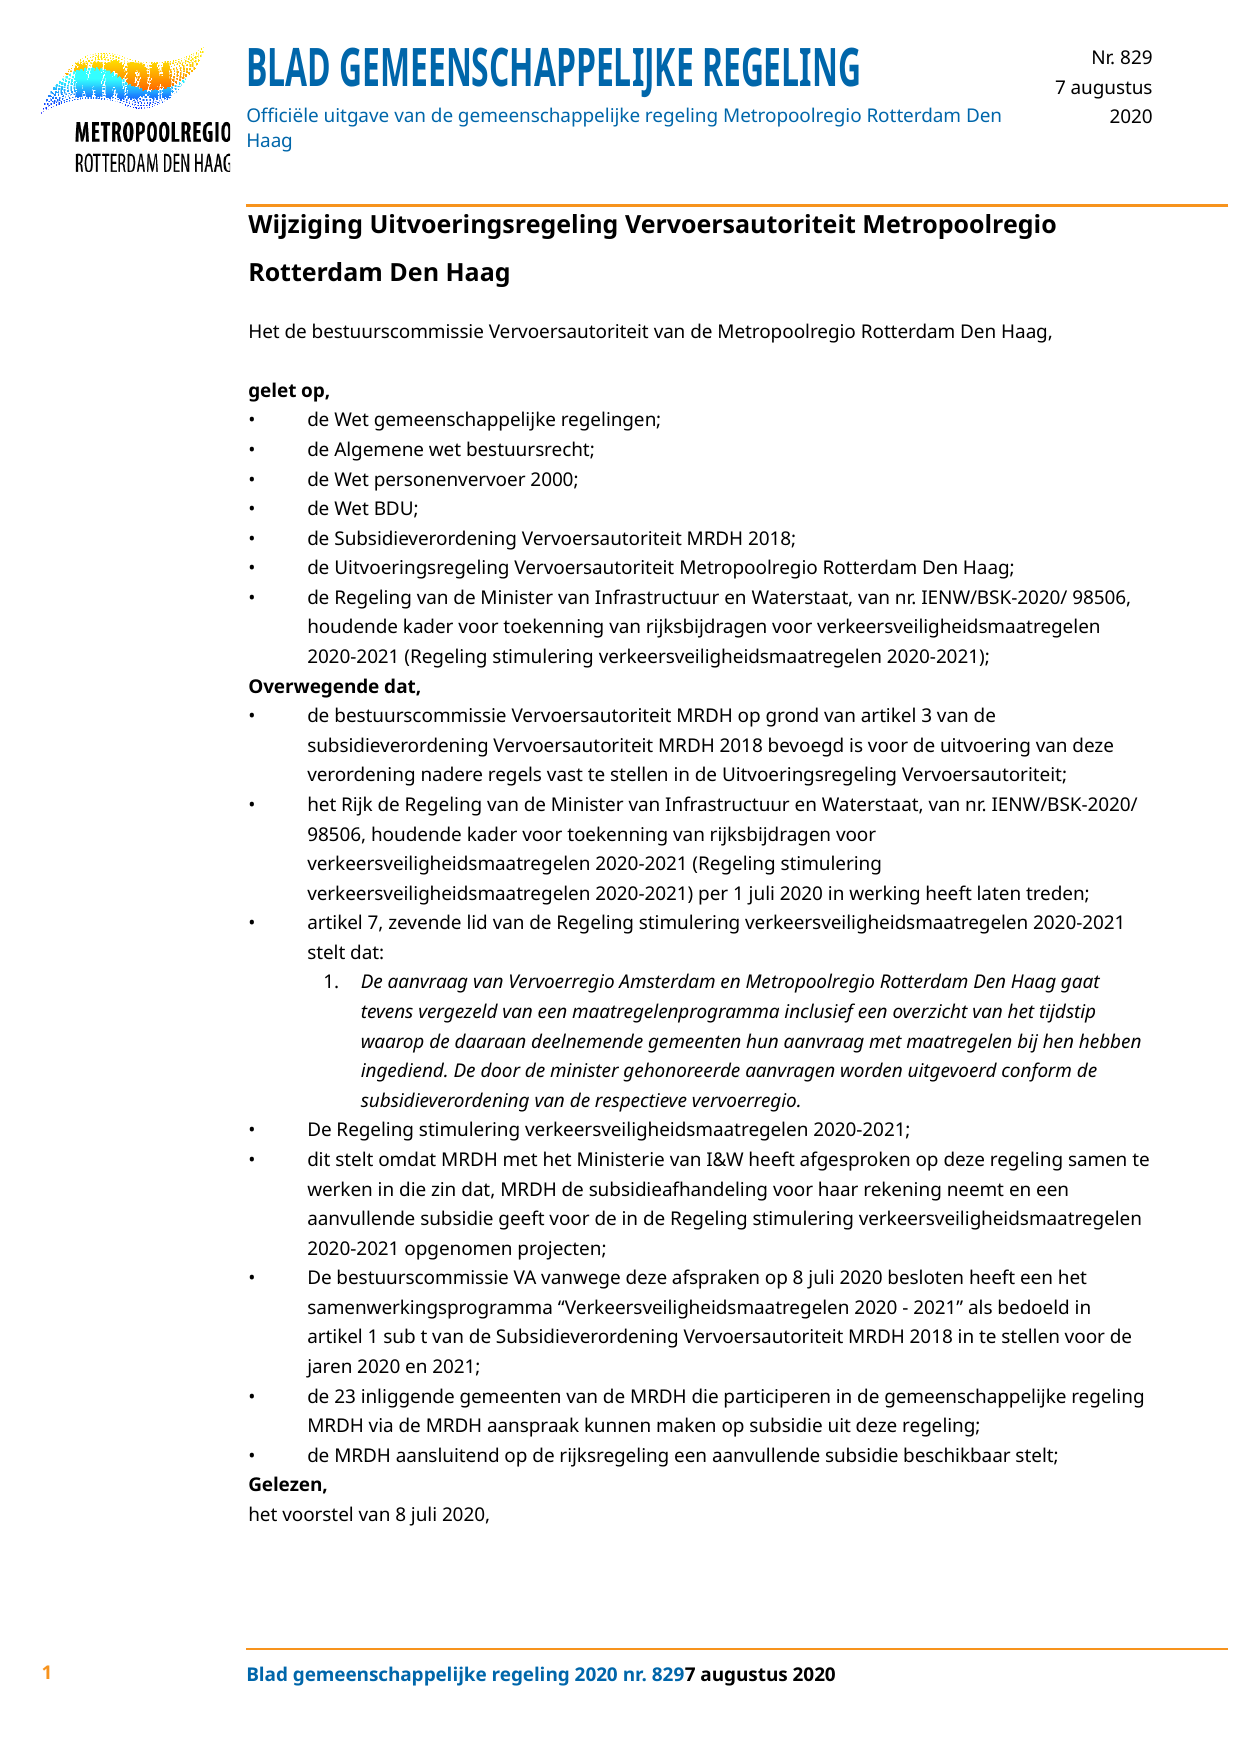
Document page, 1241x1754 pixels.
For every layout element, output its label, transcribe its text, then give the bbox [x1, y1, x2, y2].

list de Uitvoeringsregeling Vervoersautoriteit Metropoolregio Rotterdam Den Haag; [248, 554, 1152, 580]
picture [41, 47, 231, 172]
list het Rijk de Regeling van de Minister van Infrastructuur en Waterstaat, van nr. IENW/BSK-2020/ 98506, houdende kader voor toekenning van rijksbijdragen voor verkeersveiligheidsmaatregelen 2020-2021 (Regeling stimulering verkeersveiligheidsmaatregelen 2020-2021) per 1 juli 2020 in werking heeft laten treden; [248, 791, 1152, 906]
list de Subsidieverordening Vervoersautoriteit MRDH 2018; [248, 525, 1152, 551]
list de Algemene wet bestuursrecht; [248, 436, 1152, 462]
text gelet op, [248, 377, 1152, 403]
text Het de bestuurscommissie Vervoersautoriteit van de Metropoolregio Rotterdam Den Haag, [248, 318, 1152, 344]
text het voorstel van 8 juli 2020, [248, 1501, 1152, 1527]
list de MRDH aansluitend op de rijksregeling een aanvullende subsidie beschikbaar stelt; [248, 1442, 1152, 1468]
list de bestuurscommissie Vervoersautoriteit MRDH op grond van artikel 3 van de subsidieverordening Vervoersautoriteit MRDH 2018 bevoegd is voor de uitvoering van deze verordening nadere regels vast te stellen in de Uitvoeringsregeling Vervoersautoriteit; [248, 702, 1152, 787]
list artikel 7, zevende lid van de Regeling stimulering verkeersveiligheidsmaatregelen 2020-2021 stelt dat: [248, 909, 1152, 965]
list de Wet personenvervoer 2000; [248, 466, 1152, 492]
text Gelezen, [248, 1472, 1152, 1497]
list De aanvraag van Vervoerregio Amsterdam en Metropoolregio Rotterdam Den Haag gaat tevens vergezeld van een maatregelenprogramma inclusief een overzicht van het tijdstip waarop de daaraan deelnemende gemeenten hun aanvraag met maatregelen bij hen hebben ingediend. De door de minister gehonoreerde aanvragen worden uitgevoerd conform de subsidieverordening van de respectieve vervoerregio. [323, 969, 1152, 1113]
text Wijziging Uitvoeringsregeling Vervoersautoriteit Metropoolregio Rotterdam Den Haag [248, 207, 1152, 288]
text Overwegende dat, [248, 673, 1152, 699]
list de Wet gemeenschappelijke regelingen; [248, 407, 1152, 432]
list de Wet BDU; [248, 495, 1152, 521]
list De bestuurscommissie VA vanwege deze afspraken op 8 juli 2020 besloten heeft een het samenwerkingsprogramma “Verkeersveiligheidsmaatregelen 2020 - 2021” als bedoeld in artikel 1 sub t van de Subsidieverordening Vervoersautoriteit MRDH 2018 in te stellen voor de jaren 2020 en 2021; [248, 1264, 1152, 1379]
list de Regeling van de Minister van Infrastructuur en Waterstaat, van nr. IENW/BSK-2020/ 98506, houdende kader voor toekenning van rijksbijdragen voor verkeersveiligheidsmaatregelen 2020-2021 (Regeling stimulering verkeersveiligheidsmaatregelen 2020-2021); [248, 584, 1152, 669]
list de 23 inliggende gemeenten van de MRDH die participeren in de gemeenschappelijke regeling MRDH via de MRDH aanspraak kunnen maken op subsidie uit deze regeling; [248, 1383, 1152, 1438]
list dit stelt omdat MRDH met het Ministerie van I&W heeft afgesproken op deze regeling samen te werken in die zin dat, MRDH de subsidieafhandeling voor haar rekening neemt en een aanvullende subsidie geeft voor de in de Regeling stimulering verkeersveiligheidsmaatregelen 2020-2021 opgenomen projecten; [248, 1146, 1152, 1261]
list De Regeling stimulering verkeersveiligheidsmaatregelen 2020-2021; [248, 1117, 1152, 1142]
